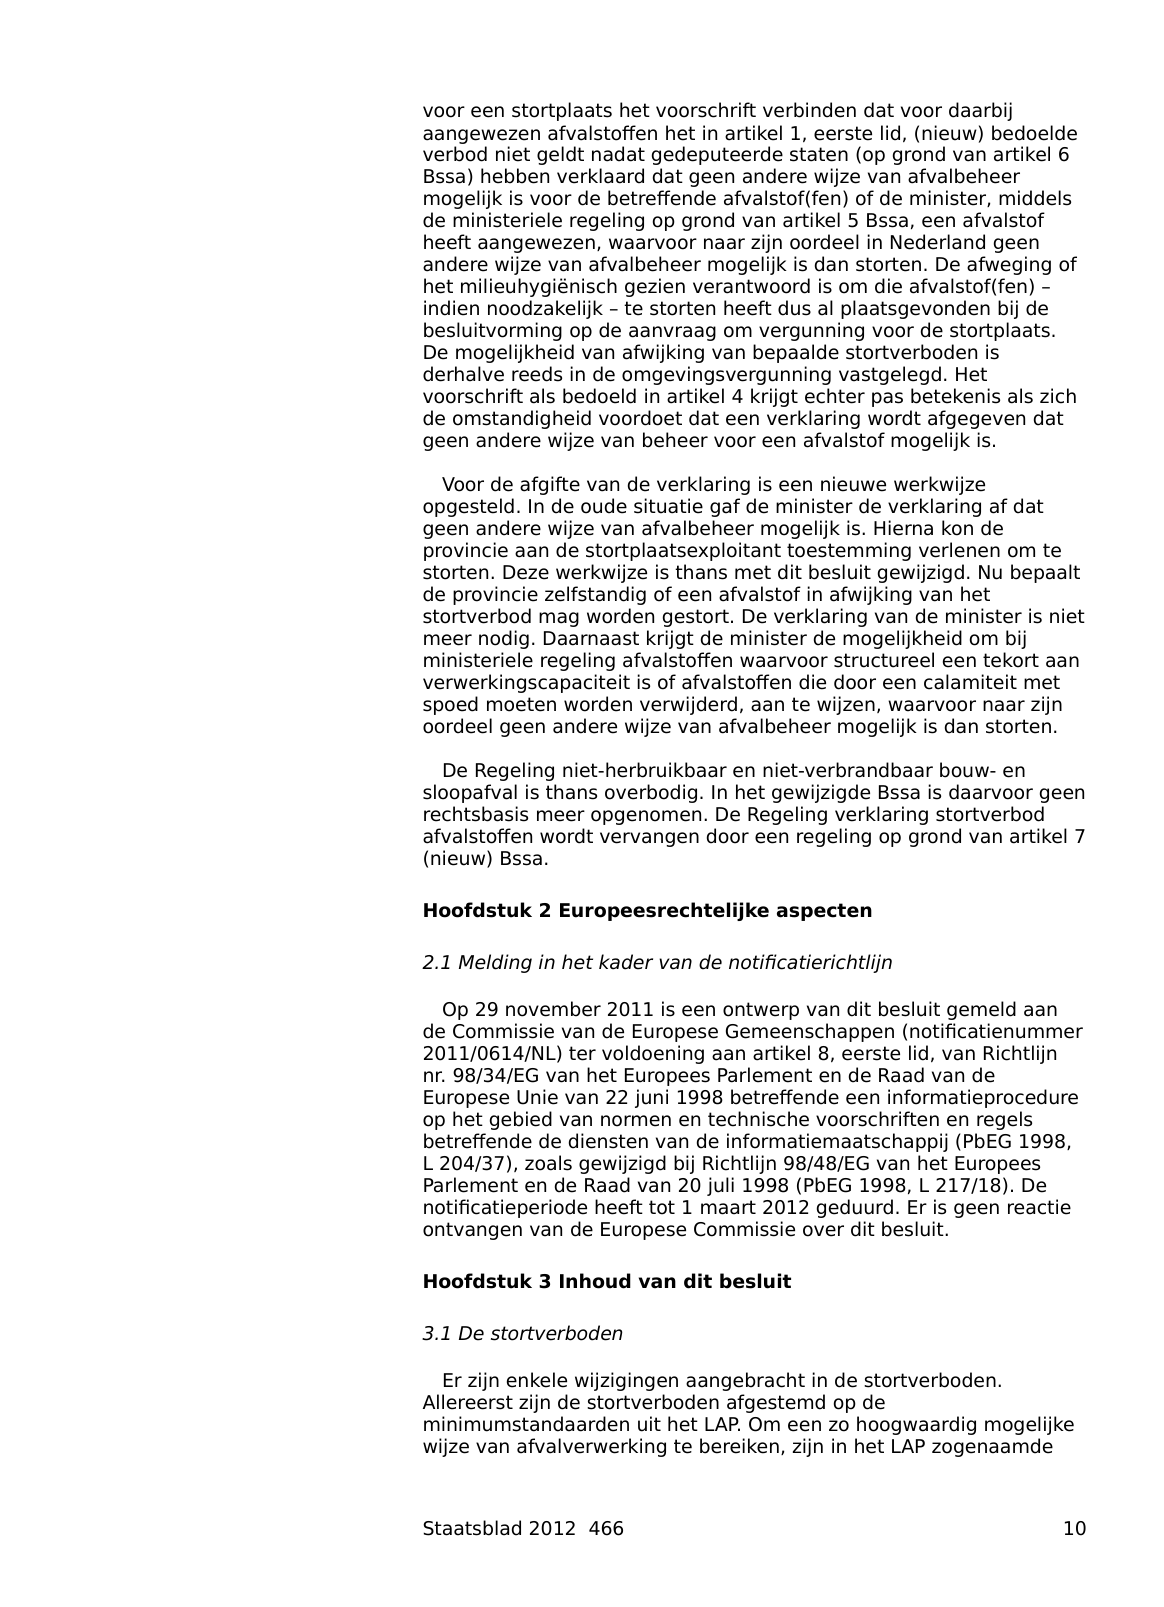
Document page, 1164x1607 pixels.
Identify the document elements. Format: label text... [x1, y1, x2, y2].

subtitle Hoofdstuk 3 Inhoud van dit besluit [422, 1271, 1087, 1293]
subtitle 2.1 Melding in het kader van de notificatierichtlijn [422, 952, 1087, 974]
text voor een stortplaats het voorschrift verbinden dat voor daarbij aangewezen afvalstoffen het in artikel 1, eerste lid, (nieuw) bedoelde verbod niet geldt nadat gedeputeerde staten (op grond van artikel 6 Bssa) hebben verklaard dat geen andere wijze van afvalbeheer mogelijk is voor de betreffende afvalstof(fen) of de minister, middels de ministeriele regeling op grond van artikel 5 Bssa, een afvalstof heeft aangewezen, waarvoor naar zijn oordeel in Nederland geen andere wijze van afvalbeheer mogelijk is dan storten. De afweging of het milieuhygiënisch gezien verantwoord is om die afvalstof(fen) – indien noodzakelijk – te storten heeft dus al plaatsgevonden bij de besluitvorming op de aanvraag om vergunning voor de stortplaats. De mogelijkheid van afwijking van bepaalde stortverboden is derhalve reeds in de omgevingsvergunning vastgelegd. Het voorschrift als bedoeld in artikel 4 krijgt echter pas betekenis als zich de omstandigheid voordoet dat een verklaring wordt afgegeven dat geen andere wijze van beheer voor een afvalstof mogelijk is. [422, 100, 1087, 452]
subtitle 3.1 De stortverboden [422, 1323, 1087, 1345]
subtitle Hoofdstuk 2 Europeesrechtelijke aspecten [422, 900, 1087, 922]
text De Regeling niet-herbruikbaar en niet-verbrandbaar bouw- en sloopafval is thans overbodig. In het gewijzigde Bssa is daarvoor geen rechtsbasis meer opgenomen. De Regeling verklaring stortverbod afvalstoffen wordt vervangen door een regeling op grond van artikel 7 (nieuw) Bssa. [422, 760, 1087, 870]
text Op 29 november 2011 is een ontwerp van dit besluit gemeld aan de Commissie van de Europese Gemeenschappen (notificatienummer 2011/0614/NL) ter voldoening aan artikel 8, eerste lid, van Richtlijn nr. 98/34/EG van het Europees Parlement en de Raad van de Europese Unie van 22 juni 1998 betreffende een informatieprocedure op het gebied van normen en technische voorschriften en regels betreffende de diensten van de informatiemaatschappij (PbEG 1998, L 204/37), zoals gewijzigd bij Richtlijn 98/48/EG van het Europees Parlement en de Raad van 20 juli 1998 (PbEG 1998, L 217/18). De notificatieperiode heeft tot 1 maart 2012 geduurd. Er is geen reactie ontvangen van de Europese Commissie over dit besluit. [422, 999, 1087, 1241]
text Er zijn enkele wijzigingen aangebracht in de stortverboden. Allereerst zijn de stortverboden afgestemd op de minimumstandaarden uit het LAP. Om een zo hoogwaardig mogelijke wijze van afvalverwerking te bereiken, zijn in het LAP zogenaamde [422, 1370, 1087, 1458]
text Voor de afgifte van de verklaring is een nieuwe werkwijze opgesteld. In de oude situatie gaf de minister de verklaring af dat geen andere wijze van afvalbeheer mogelijk is. Hierna kon de provincie aan de stortplaatsexploitant toestemming verlenen om te storten. Deze werkwijze is thans met dit besluit gewijzigd. Nu bepaalt de provincie zelfstandig of een afvalstof in afwijking van het stortverbod mag worden gestort. De verklaring van de minister is niet meer nodig. Daarnaast krijgt de minister de mogelijkheid om bij ministeriele regeling afvalstoffen waarvoor structureel een tekort aan verwerkingscapaciteit is of afvalstoffen die door een calamiteit met spoed moeten worden verwijderd, aan te wijzen, waarvoor naar zijn oordeel geen andere wijze van afvalbeheer mogelijk is dan storten. [422, 474, 1087, 738]
